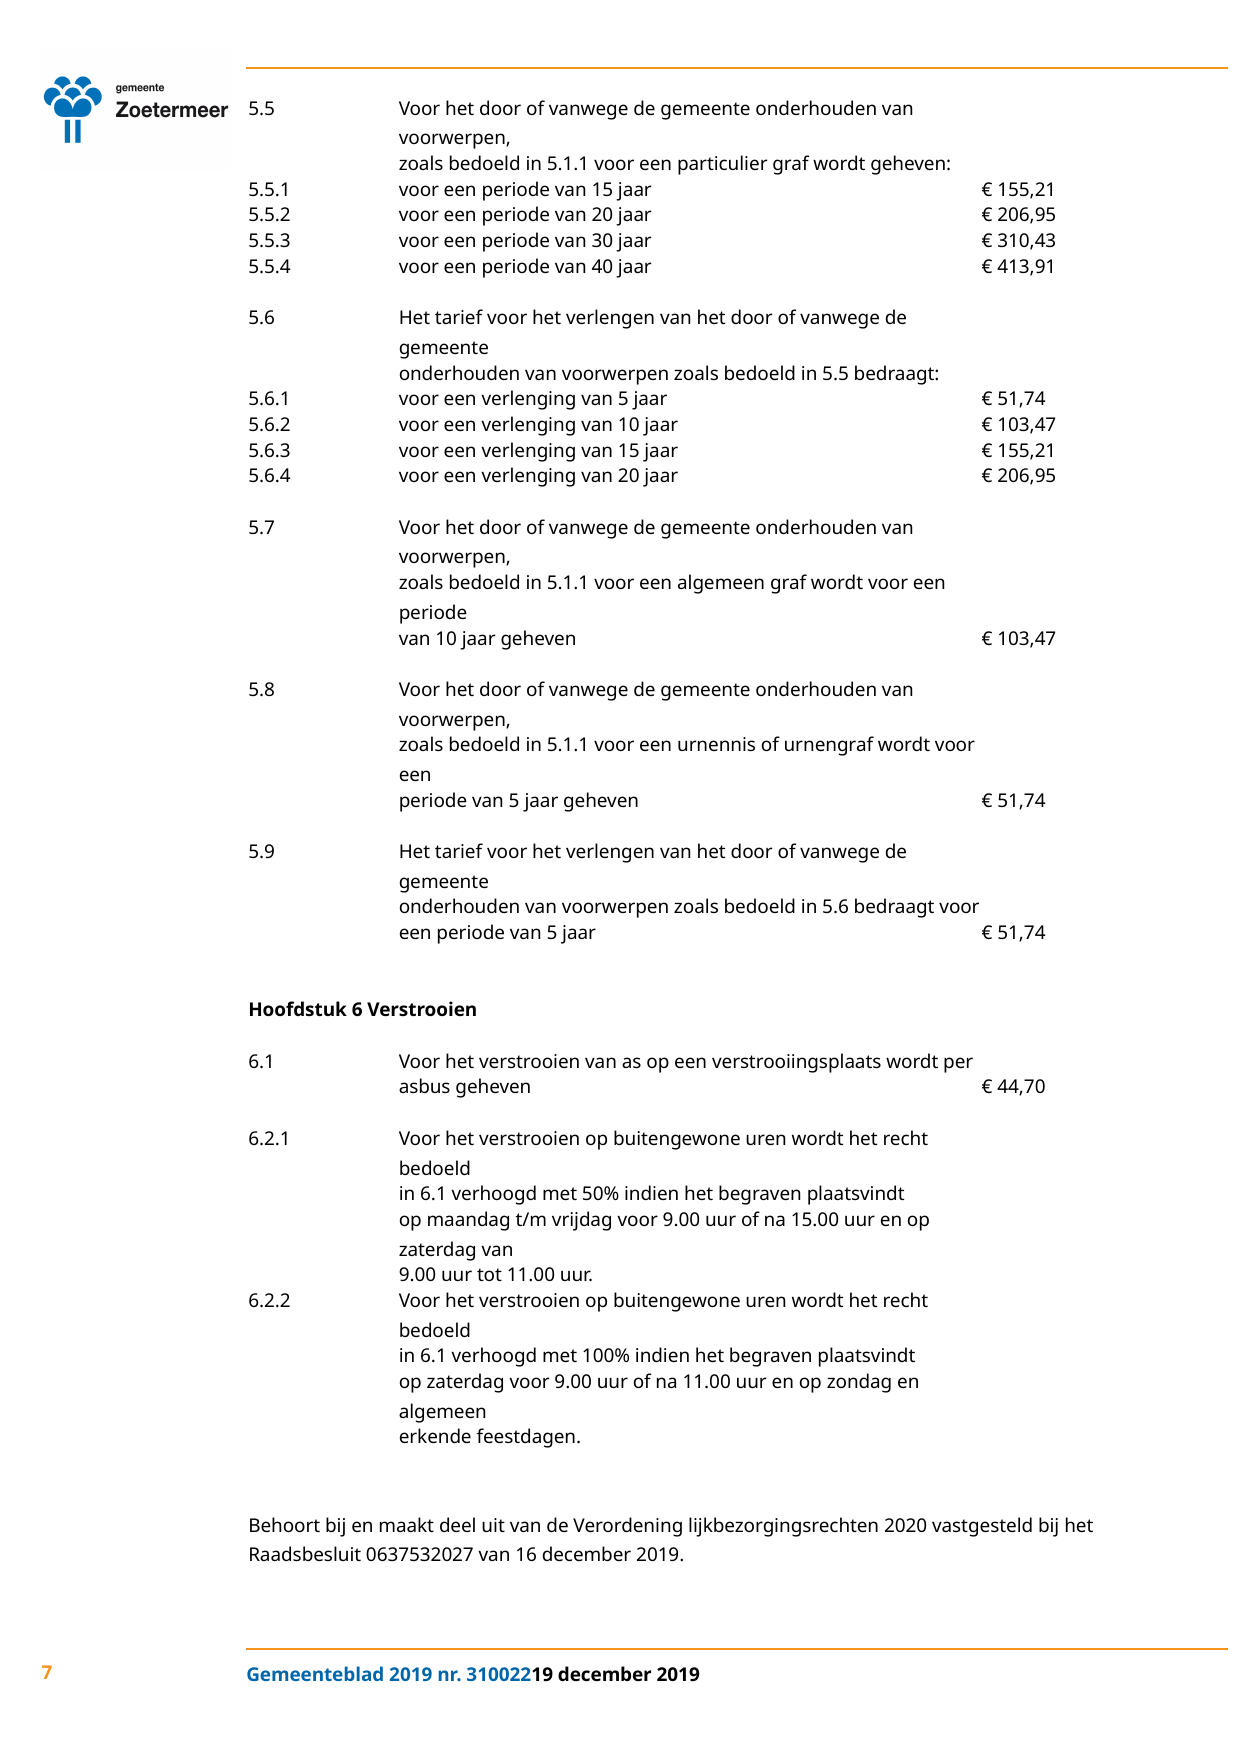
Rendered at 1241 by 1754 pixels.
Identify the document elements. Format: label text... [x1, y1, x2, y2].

table_cell [248, 1100, 398, 1125]
table_cell 6.2.2 [248, 1287, 398, 1343]
table_cell 6.1 [248, 1048, 398, 1074]
table_cell op zaterdag voor 9.00 uur of na 11.00 uur en op zondag en algemeen [399, 1368, 981, 1424]
table_cell [981, 1206, 1152, 1262]
table_cell [981, 1100, 1152, 1125]
table_cell € 206,95 [981, 202, 1152, 227]
table_cell [248, 651, 398, 676]
table_cell € 103,47 [981, 411, 1152, 437]
table_cell periode van 5 jaar geheven [399, 787, 981, 813]
table_cell [981, 95, 1152, 150]
table_cell € 44,70 [981, 1074, 1152, 1099]
table_cell [981, 360, 1152, 386]
table_cell 5.5.3 [248, 227, 398, 253]
table_cell 5.5.1 [248, 176, 398, 202]
table_cell [248, 945, 398, 971]
table_cell zoals bedoeld in 5.1.1 voor een urnennis of urnengraf wordt voor een [399, 732, 981, 787]
table_cell van 10 jaar geheven [399, 625, 981, 651]
table_cell [248, 1262, 398, 1287]
table_cell [981, 279, 1152, 304]
table_cell [399, 1100, 981, 1125]
table_cell [981, 1262, 1152, 1287]
table_cell [399, 489, 981, 514]
table_cell [981, 651, 1152, 676]
table_cell [399, 651, 981, 676]
table_cell [981, 1022, 1152, 1048]
table_cell [981, 1424, 1152, 1449]
table_cell [248, 1022, 398, 1048]
table_cell voor een verlenging van 10 jaar [399, 411, 981, 437]
table_cell [399, 971, 981, 997]
table_cell [981, 1125, 1152, 1181]
table_cell [981, 305, 1152, 360]
table_cell [981, 1048, 1152, 1074]
table_cell [248, 279, 398, 304]
table_cell 5.9 [248, 838, 398, 894]
table_cell [981, 1368, 1152, 1424]
table_cell 5.7 [248, 514, 398, 569]
table_cell 5.6.1 [248, 386, 398, 411]
table_cell [248, 1424, 398, 1449]
table_cell [399, 1022, 981, 1048]
table_cell [248, 894, 398, 919]
table_cell [981, 838, 1152, 894]
table_cell [399, 945, 981, 971]
table_cell 5.6 [248, 305, 398, 360]
table_cell erkende feestdagen. [399, 1424, 981, 1449]
table_cell [248, 570, 398, 625]
table_cell [248, 360, 398, 386]
table_cell asbus geheven [399, 1074, 981, 1099]
table_cell [248, 971, 398, 997]
table_cell onderhouden van voorwerpen zoals bedoeld in 5.6 bedraagt voor [399, 894, 981, 919]
table_cell 9.00 uur tot 11.00 uur. [399, 1262, 981, 1287]
table_cell € 51,74 [981, 919, 1152, 945]
table_cell [981, 971, 1152, 997]
table_cell [981, 1287, 1152, 1343]
table_cell Voor het verstrooien van as op een verstrooiingsplaats wordt per [399, 1048, 981, 1074]
table_cell [981, 945, 1152, 971]
table_cell Hoofdstuk 6 Verstrooien [248, 997, 981, 1022]
table_cell [248, 813, 398, 838]
table_cell onderhouden van voorwerpen zoals bedoeld in 5.5 bedraagt: [399, 360, 981, 386]
table_cell 6.2.1 [248, 1125, 398, 1181]
table_cell [981, 1343, 1152, 1368]
table_cell [248, 1368, 398, 1424]
table_cell voor een verlenging van 15 jaar [399, 437, 981, 463]
table_cell [248, 1206, 398, 1262]
table_cell [248, 1343, 398, 1368]
table_cell [248, 1074, 398, 1099]
table_cell € 310,43 [981, 227, 1152, 253]
table_cell [248, 919, 398, 945]
table_cell [981, 489, 1152, 514]
table_cell 5.6.4 [248, 463, 398, 488]
table_cell [981, 514, 1152, 569]
table_cell Het tarief voor het verlengen van het door of vanwege de gemeente [399, 305, 981, 360]
table_cell zoals bedoeld in 5.1.1 voor een particulier graf wordt geheven: [399, 150, 981, 176]
table_cell € 51,74 [981, 787, 1152, 813]
table_cell Voor het door of vanwege de gemeente onderhouden van voorwerpen, [399, 676, 981, 732]
table_cell € 51,74 [981, 386, 1152, 411]
table_cell [981, 676, 1152, 732]
table_cell in 6.1 verhoogd met 50% indien het begraven plaatsvindt [399, 1181, 981, 1206]
table_cell Voor het door of vanwege de gemeente onderhouden van voorwerpen, [399, 95, 981, 150]
table_cell [399, 279, 981, 304]
table_cell 5.5.2 [248, 202, 398, 227]
table_cell op maandag t/m vrijdag voor 9.00 uur of na 15.00 uur en op zaterdag van [399, 1206, 981, 1262]
table_cell in 6.1 verhoogd met 100% indien het begraven plaatsvindt [399, 1343, 981, 1368]
table_cell [248, 150, 398, 176]
table_cell voor een periode van 30 jaar [399, 227, 981, 253]
table_cell Voor het verstrooien op buitengewone uren wordt het recht bedoeld [399, 1125, 981, 1181]
table_cell 5.5.4 [248, 253, 398, 279]
table_cell € 413,91 [981, 253, 1152, 279]
table_cell 5.5 [248, 95, 398, 150]
table_cell een periode van 5 jaar [399, 919, 981, 945]
table_cell € 206,95 [981, 463, 1152, 488]
table_cell voor een periode van 20 jaar [399, 202, 981, 227]
table_cell € 103,47 [981, 625, 1152, 651]
table_cell [399, 813, 981, 838]
table_cell [248, 1181, 398, 1206]
table_cell 5.6.2 [248, 411, 398, 437]
table_cell Voor het verstrooien op buitengewone uren wordt het recht bedoeld [399, 1287, 981, 1343]
table_cell [981, 570, 1152, 625]
table_cell [248, 787, 398, 813]
table_cell [981, 997, 1152, 1022]
table_cell [981, 894, 1152, 919]
table_cell zoals bedoeld in 5.1.1 voor een algemeen graf wordt voor een periode [399, 570, 981, 625]
table_cell [981, 732, 1152, 787]
picture [41, 47, 231, 172]
table_cell [248, 732, 398, 787]
table_cell Voor het door of vanwege de gemeente onderhouden van voorwerpen, [399, 514, 981, 569]
text Behoort bij en maakt deel uit van de Verordening lijkbezorgingsrechten 2020 vastgesteld bij het Raadsbesluit 0637532027 van 16 december 2019. [248, 1512, 1152, 1567]
table_cell [981, 150, 1152, 176]
table_cell Het tarief voor het verlengen van het door of vanwege de gemeente [399, 838, 981, 894]
table_cell voor een periode van 40 jaar [399, 253, 981, 279]
table_cell [981, 1181, 1152, 1206]
table_cell [981, 813, 1152, 838]
table_cell 5.6.3 [248, 437, 398, 463]
table_cell [248, 625, 398, 651]
table_cell voor een verlenging van 20 jaar [399, 463, 981, 488]
table_cell [248, 489, 398, 514]
table_cell € 155,21 [981, 437, 1152, 463]
table_cell 5.8 [248, 676, 398, 732]
table_cell € 155,21 [981, 176, 1152, 202]
table_cell voor een verlenging van 5 jaar [399, 386, 981, 411]
table_cell voor een periode van 15 jaar [399, 176, 981, 202]
